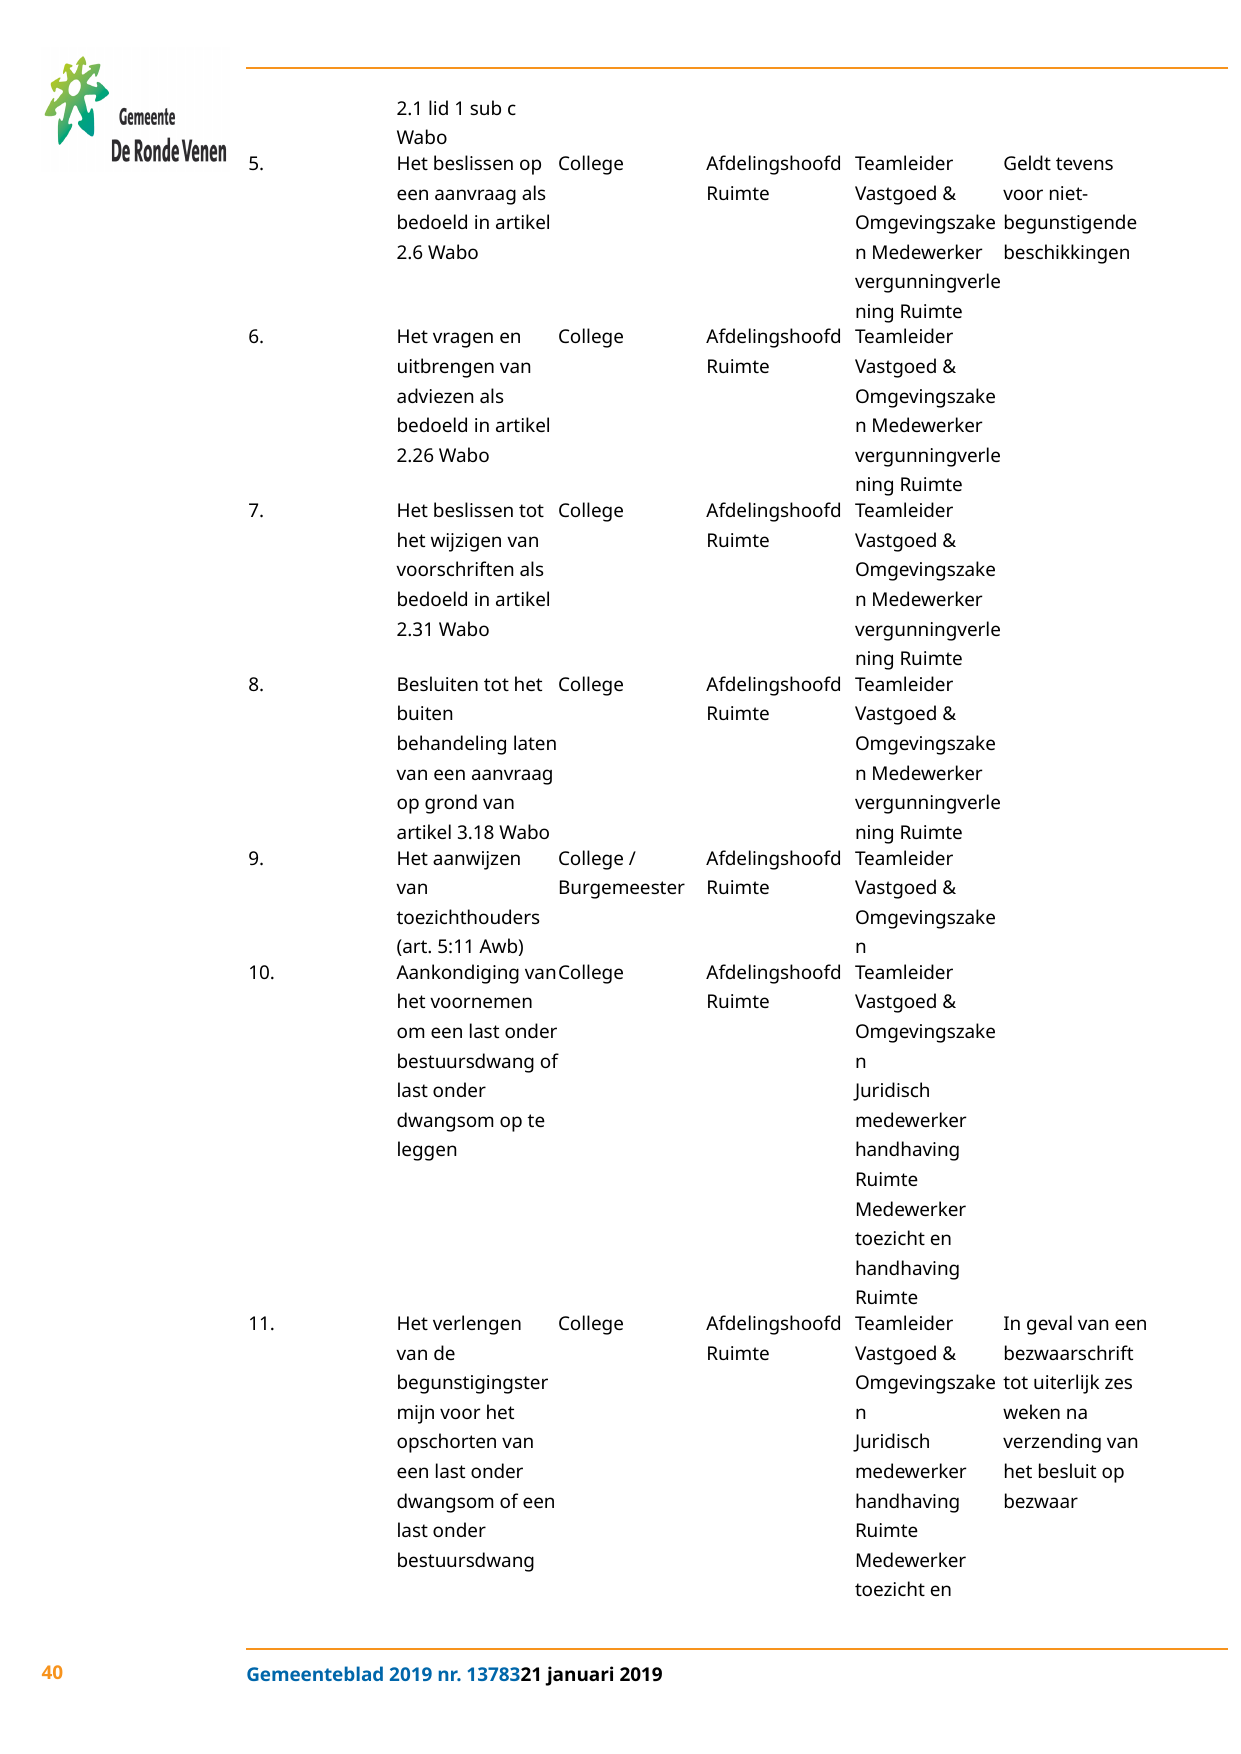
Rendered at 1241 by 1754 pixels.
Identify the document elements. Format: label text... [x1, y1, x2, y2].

table_cell [1003, 845, 1152, 959]
table_cell Het aanwijzen van toezichthouders (art. 5:11 Awb) [396, 845, 558, 959]
table_cell Teamleider Vastgoed & Omgevingszaken [855, 845, 1003, 959]
table_cell [1003, 671, 1152, 845]
table_cell 8. [248, 671, 396, 845]
table_cell College [558, 1310, 706, 1602]
table_cell 5. [248, 150, 396, 324]
table_cell Afdelingshoofd Ruimte [706, 845, 855, 959]
table_cell Teamleider Vastgoed & Omgevingszaken Medewerker vergunningverlening Ruimte [855, 671, 1003, 845]
table_cell [1003, 959, 1152, 1310]
table_cell Het vragen en uitbrengen van adviezen als bedoeld in artikel 2.26 Wabo [396, 324, 558, 497]
table_cell 11. [248, 1310, 396, 1602]
table_cell [855, 95, 1003, 150]
table_cell In geval van een bezwaarschrift tot uiterlijk zes weken na verzending van het besluit op bezwaar [1003, 1310, 1152, 1602]
table_cell Afdelingshoofd Ruimte [706, 959, 855, 1310]
table_cell 2.1 lid 1 sub c Wabo [396, 95, 558, 150]
table_cell [248, 95, 396, 150]
table_cell Besluiten tot het buiten behandeling laten van een aanvraag op grond van artikel 3.18 Wabo [396, 671, 558, 845]
table_cell Teamleider Vastgoed & Omgevingszaken Juridisch medewerker handhaving Ruimte Medewerker toezicht en [855, 1310, 1003, 1602]
table_cell Teamleider Vastgoed & Omgevingszaken Medewerker vergunningverlening Ruimte [855, 150, 1003, 324]
table_cell [558, 95, 706, 150]
table_cell Afdelingshoofd Ruimte [706, 324, 855, 497]
table_cell Aankondiging van het voornemen om een last onder bestuursdwang of last onder dwangsom op te leggen [396, 959, 558, 1310]
table_cell Teamleider Vastgoed & Omgevingszaken Medewerker vergunningverlening Ruimte [855, 324, 1003, 497]
table_cell Het beslissen op een aanvraag als bedoeld in artikel 2.6 Wabo [396, 150, 558, 324]
table_cell Afdelingshoofd Ruimte [706, 1310, 855, 1602]
table_cell College [558, 959, 706, 1310]
table_cell College / Burgemeester [558, 845, 706, 959]
table_cell Het verlengen van de begunstigingstermijn voor het opschorten van een last onder dwangsom of een last onder bestuursdwang [396, 1310, 558, 1602]
table_cell [1003, 324, 1152, 497]
table_cell College [558, 150, 706, 324]
table_cell [706, 95, 855, 150]
table_cell 9. [248, 845, 396, 959]
table_cell [1003, 498, 1152, 671]
table_cell College [558, 671, 706, 845]
picture [41, 47, 231, 172]
table_cell Geldt tevens voor niet-begunstigende beschikkingen [1003, 150, 1152, 324]
table_cell 7. [248, 498, 396, 671]
table_cell Teamleider Vastgoed & Omgevingszaken Juridisch medewerker handhaving Ruimte Medewerker toezicht en handhaving Ruimte [855, 959, 1003, 1310]
table_cell Teamleider Vastgoed & Omgevingszaken Medewerker vergunningverlening Ruimte [855, 498, 1003, 671]
table_cell College [558, 324, 706, 497]
table_cell Het beslissen tot het wijzigen van voorschriften als bedoeld in artikel 2.31 Wabo [396, 498, 558, 671]
table_cell 6. [248, 324, 396, 497]
table_cell Afdelingshoofd Ruimte [706, 498, 855, 671]
table_cell Afdelingshoofd Ruimte [706, 671, 855, 845]
table_cell [1003, 95, 1152, 150]
table_cell 10. [248, 959, 396, 1310]
table_cell Afdelingshoofd Ruimte [706, 150, 855, 324]
table_cell College [558, 498, 706, 671]
